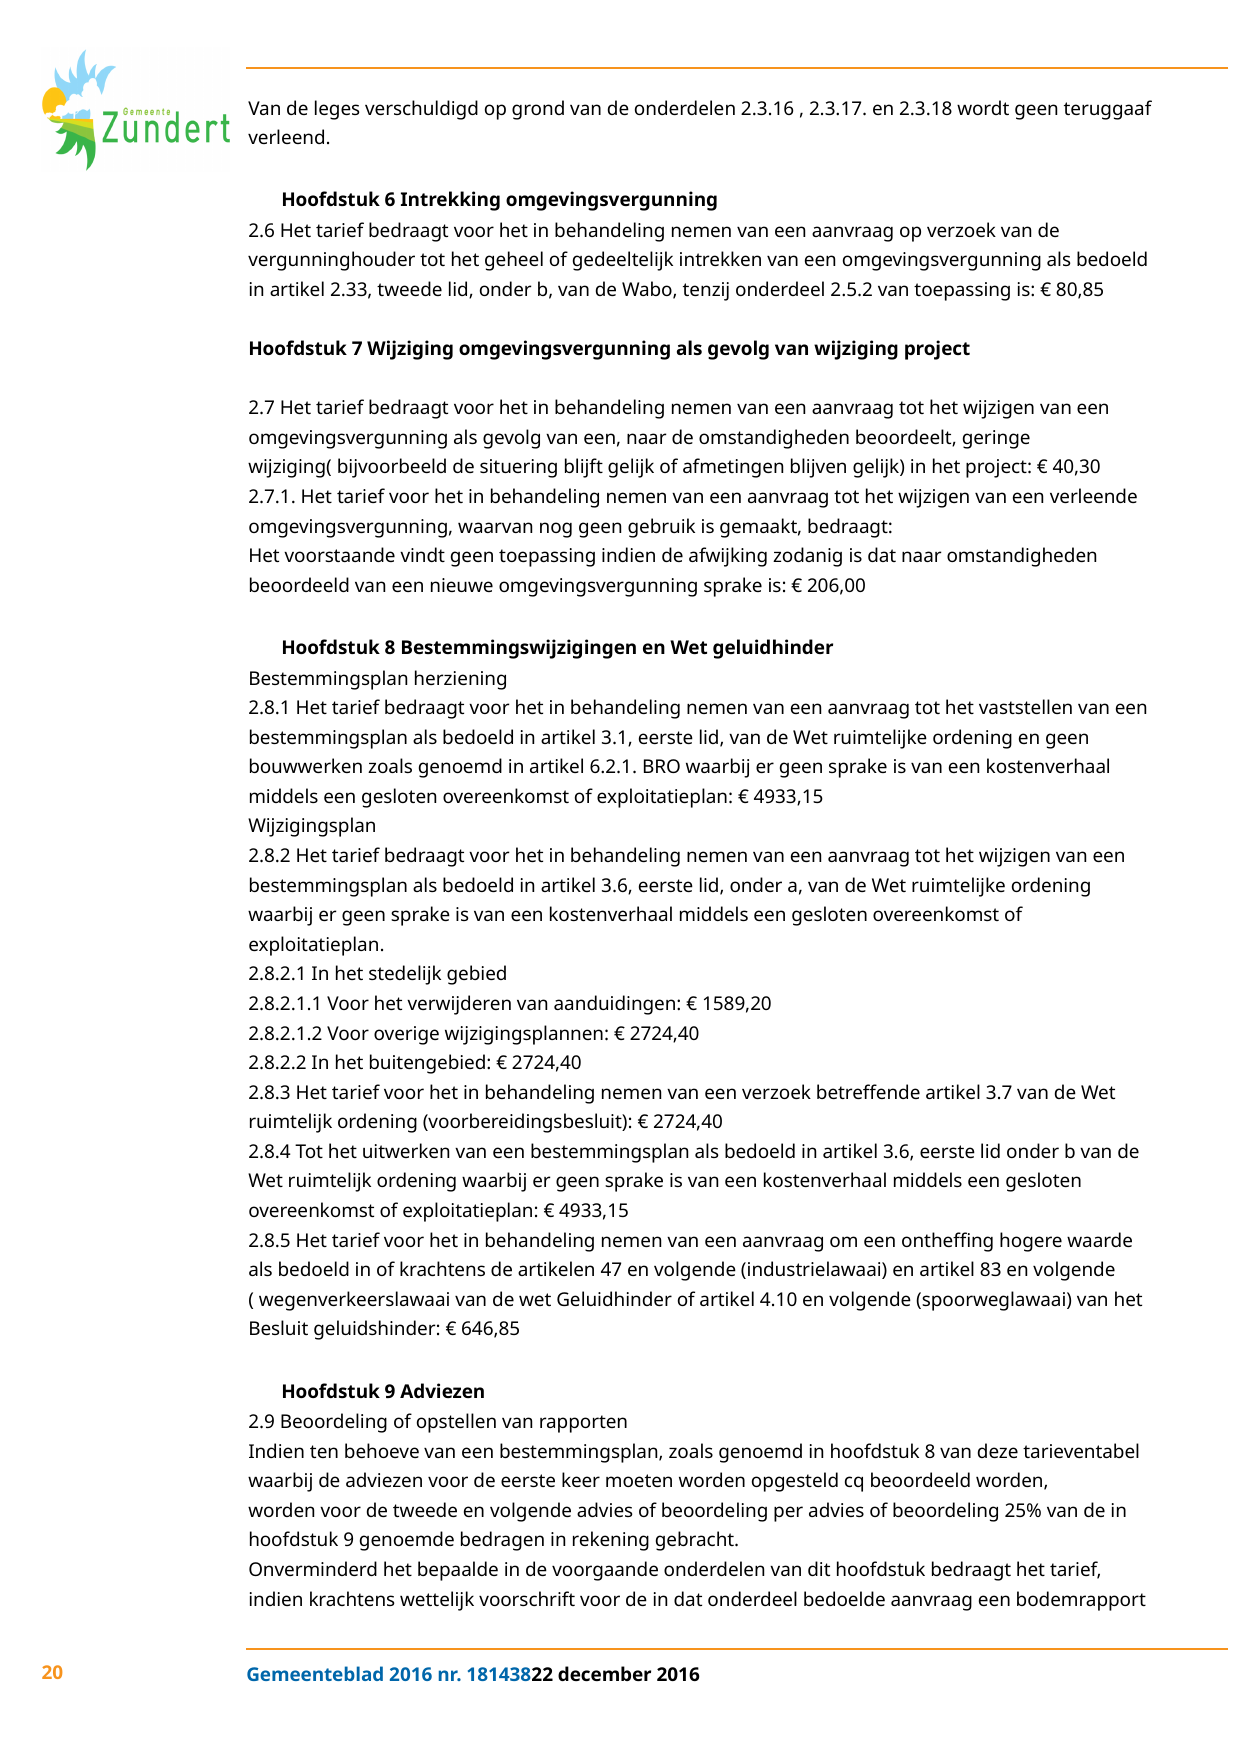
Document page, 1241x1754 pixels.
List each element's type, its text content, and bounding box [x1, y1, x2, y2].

text Hoofdstuk 9 Adviezen [248, 1375, 1152, 1404]
text 2.8.1 Het tarief bedraagt voor het in behandeling nemen van een aanvraag tot het vaststellen van een bestemmingsplan als bedoeld in artikel 3.1, eerste lid, van de Wet ruimtelijke ordening en geen bouwwerken zoals genoemd in artikel 6.2.1. BRO waarbij er geen sprake is van een kostenverhaal middels een gesloten overeenkomst of exploitatieplan: € 4933,15 [248, 694, 1152, 809]
text Hoofdstuk 8 Bestemmingswijzigingen en Wet geluidhinder [248, 631, 1152, 660]
text 2.6 Het tarief bedraagt voor het in behandeling nemen van een aanvraag op verzoek van de vergunninghouder tot het geheel of gedeeltelijk intrekken van een omgevingsvergunning als bedoeld in artikel 2.33, tweede lid, onder b, van de Wabo, tenzij onderdeel 2.5.2 van toepassing is: € 80,85 [248, 217, 1152, 302]
text Onverminderd het bepaalde in de voorgaande onderdelen van dit hoofdstuk bedraagt het tarief, indien krachtens wettelijk voorschrift voor de in dat onderdeel bedoelde aanvraag een bodemrapport [248, 1556, 1152, 1612]
text 2.8.2.1.2 Voor overige wijzigingsplannen: € 2724,40 [248, 1020, 1152, 1046]
text 2.8.4 Tot het uitwerken van een bestemmingsplan als bedoeld in artikel 3.6, eerste lid onder b van de Wet ruimtelijk ordening waarbij er geen sprake is van een kostenverhaal middels een gesloten overeenkomst of exploitatieplan: € 4933,15 [248, 1138, 1152, 1223]
picture [41, 47, 231, 172]
text 2.8.5 Het tarief voor het in behandeling nemen van een aanvraag om een ontheffing hogere waarde als bedoeld in of krachtens de artikelen 47 en volgende (industrielawaai) en artikel 83 en volgende ( wegenverkeerslawaai van de wet Geluidhinder of artikel 4.10 en volgende (spoorweglawaai) van het Besluit geluidshinder: € 646,85 [248, 1227, 1152, 1341]
text Wijzigingsplan [248, 813, 1152, 838]
text 2.7.1. Het tarief voor het in behandeling nemen van een aanvraag tot het wijzigen van een verleende omgevingsvergunning, waarvan nog geen gebruik is gemaakt, bedraagt: [248, 483, 1152, 539]
text Van de leges verschuldigd op grond van de onderdelen 2.3.16 , 2.3.17. en 2.3.18 wordt geen teruggaaf verleend. [248, 95, 1152, 150]
text 2.8.2.2 In het buitengebied: € 2724,40 [248, 1049, 1152, 1075]
text 2.8.2.1 In het stedelijk gebied [248, 961, 1152, 986]
text 2.9 Beoordeling of opstellen van rapporten [248, 1408, 1152, 1434]
text 2.7 Het tarief bedraagt voor het in behandeling nemen van een aanvraag tot het wijzigen van een omgevingsvergunning als gevolg van een, naar de omstandigheden beoordeelt, geringe wijziging( bijvoorbeeld de situering blijft gelijk of afmetingen blijven gelijk) in het project: € 40,30 [248, 394, 1152, 479]
text Hoofdstuk 6 Intrekking omgevingsvergunning [248, 183, 1152, 213]
text Hoofdstuk 7 Wijziging omgevingsvergunning als gevolg van wijziging project [248, 335, 1152, 361]
text 2.8.2.1.1 Voor het verwijderen van aanduidingen: € 1589,20 [248, 990, 1152, 1016]
text 2.8.3 Het tarief voor het in behandeling nemen van een verzoek betreffende artikel 3.7 van de Wet ruimtelijk ordening (voorbereidingsbesluit): € 2724,40 [248, 1079, 1152, 1134]
text Indien ten behoeve van een bestemmingsplan, zoals genoemd in hoofdstuk 8 van deze tarieventabel waarbij de adviezen voor de eerste keer moeten worden opgesteld cq beoordeeld worden, [248, 1438, 1152, 1493]
text Bestemmingsplan herziening [248, 665, 1152, 691]
text worden voor de tweede en volgende advies of beoordeling per advies of beoordeling 25% van de in hoofdstuk 9 genoemde bedragen in rekening gebracht. [248, 1497, 1152, 1552]
text 2.8.2 Het tarief bedraagt voor het in behandeling nemen van een aanvraag tot het wijzigen van een bestemmingsplan als bedoeld in artikel 3.6, eerste lid, onder a, van de Wet ruimtelijke ordening waarbij er geen sprake is van een kostenverhaal middels een gesloten overeenkomst of exploitatieplan. [248, 842, 1152, 957]
text Het voorstaande vindt geen toepassing indien de afwijking zodanig is dat naar omstandigheden beoordeeld van een nieuwe omgevingsvergunning sprake is: € 206,00 [248, 542, 1152, 598]
